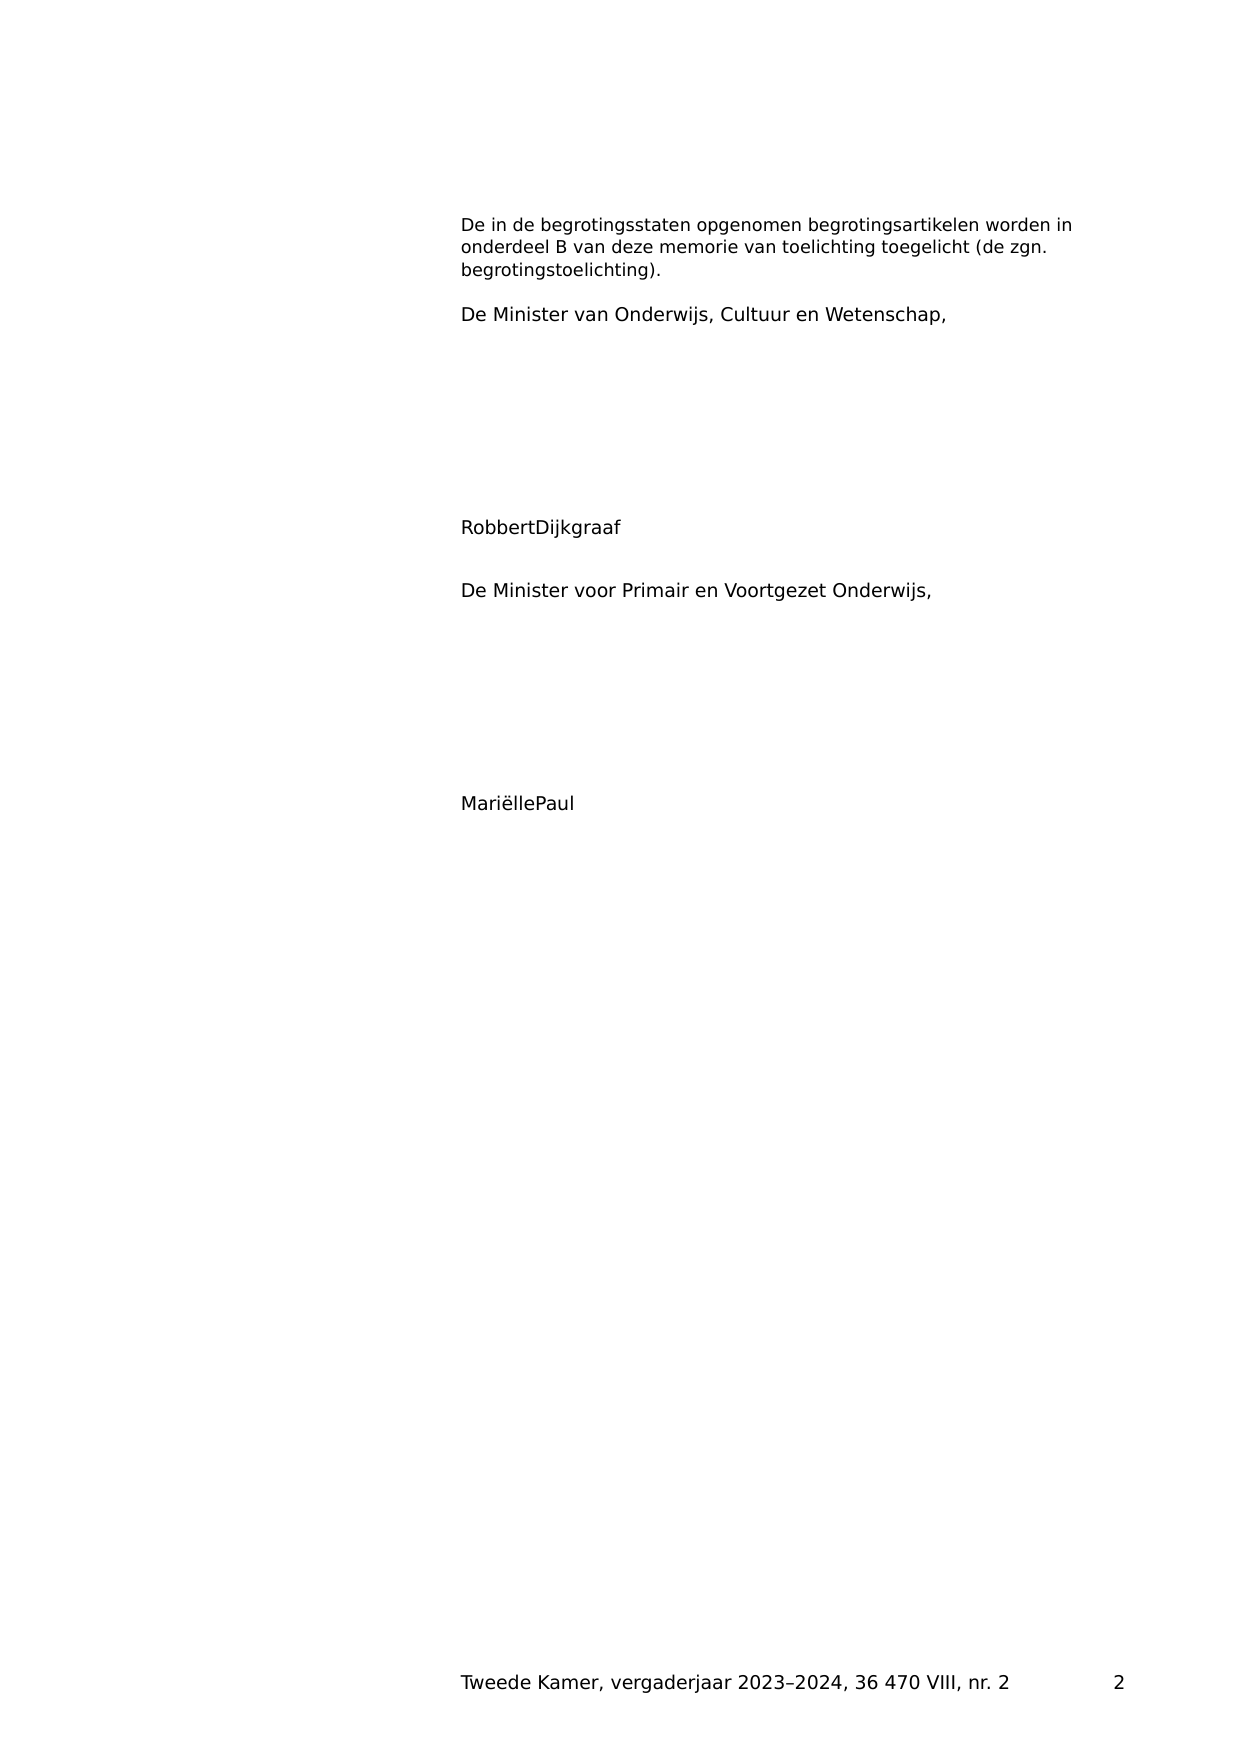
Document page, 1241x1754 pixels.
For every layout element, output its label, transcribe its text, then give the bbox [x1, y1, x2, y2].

text MariëllePaul [461, 792, 1125, 814]
text De Minister van Onderwijs, Cultuur en Wetenschap, [461, 304, 1125, 326]
text De Minister voor Primair en Voortgezet Onderwijs, [461, 580, 1125, 602]
text RobbertDijkgraaf [461, 517, 1125, 539]
text De in de begrotingsstaten opgenomen begrotingsartikelen worden in onderdeel B van deze memorie van toelichting toegelicht (de zgn. begrotingstoelichting). [461, 213, 1125, 281]
